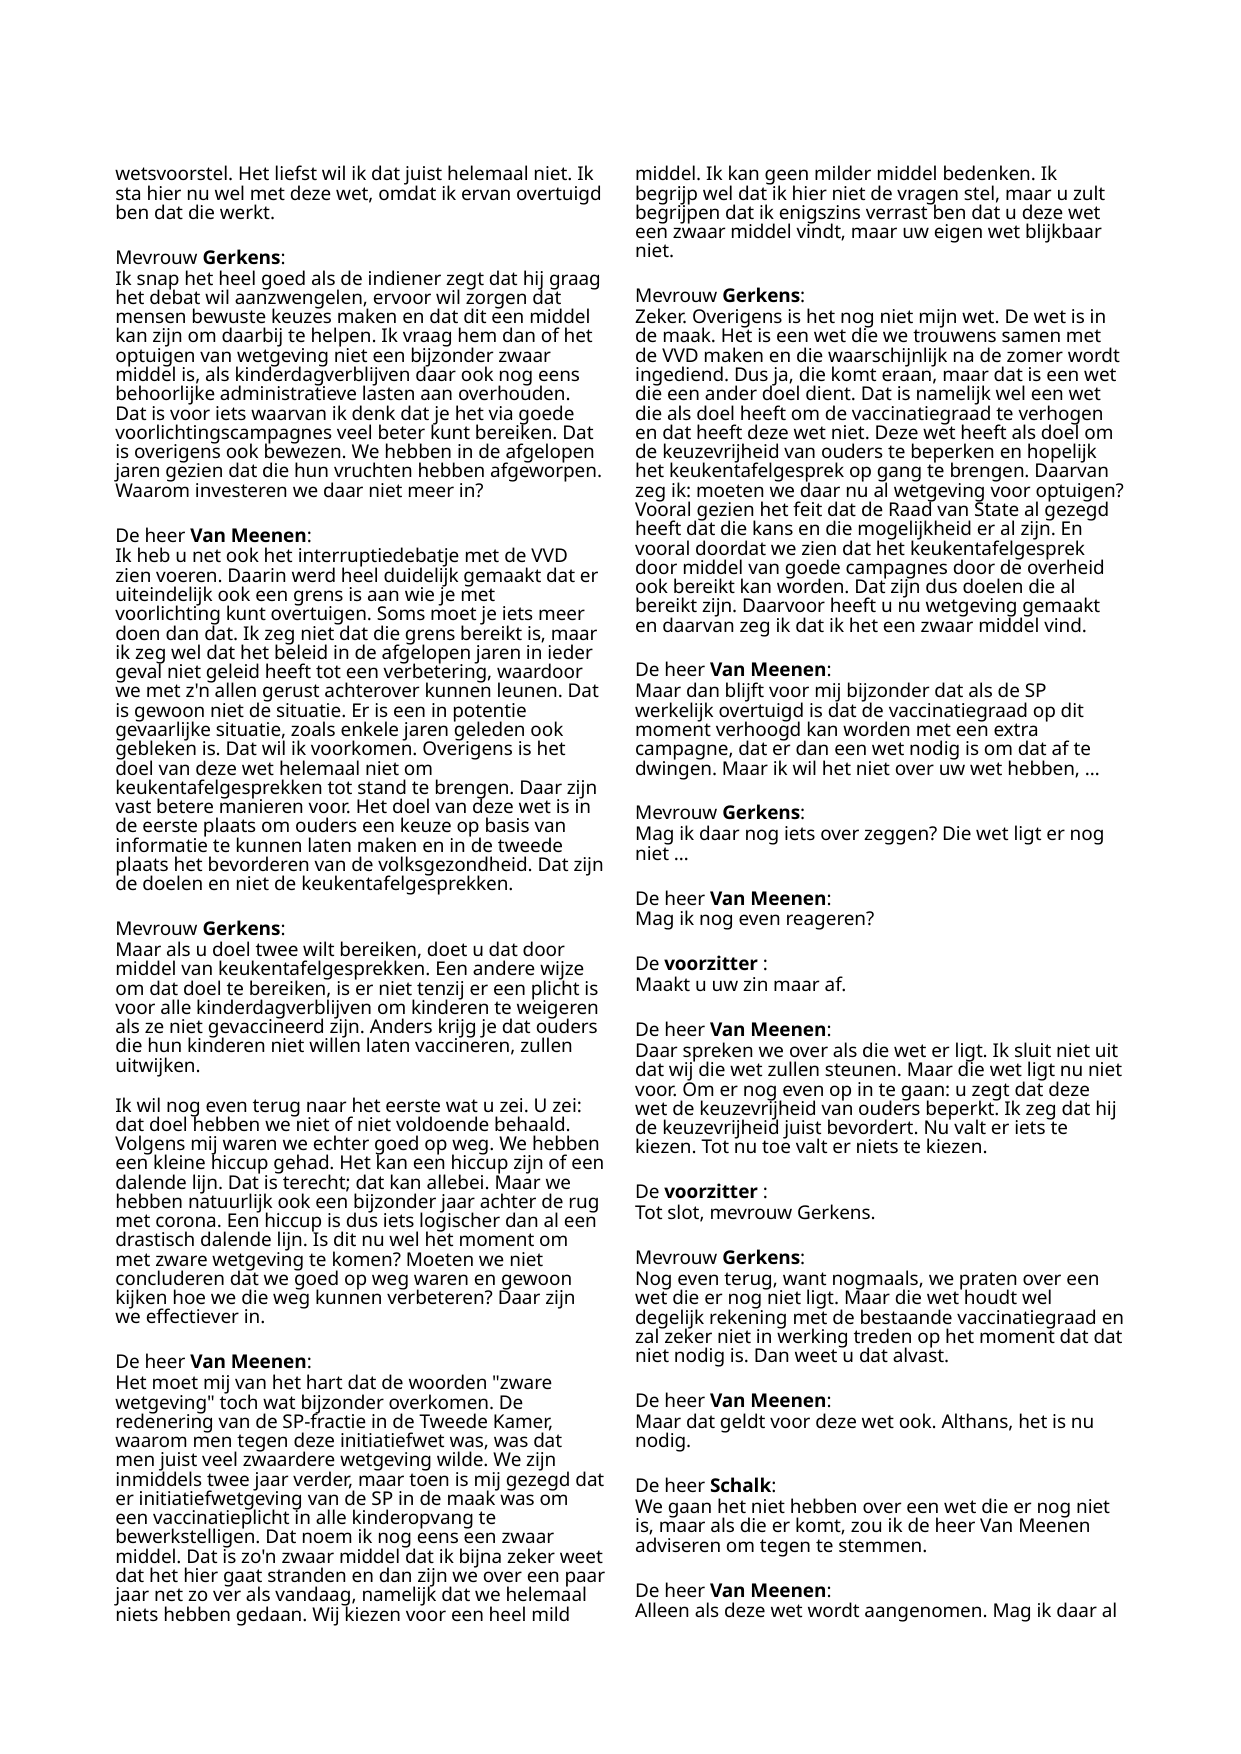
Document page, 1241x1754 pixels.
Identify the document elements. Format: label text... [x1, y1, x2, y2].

text Ik snap het heel goed als de indiener zegt dat hij graag het debat wil aanzwengelen, ervoor wil zorgen dat mensen bewuste keuzes maken en dat dit een middel kan zijn om daarbij te helpen. Ik vraag hem dan of het optuigen van wetgeving niet een bijzonder zwaar middel is, als kinderdagverblijven daar ook nog eens behoorlijke administratieve lasten aan overhouden. Dat is voor iets waarvan ik denk dat je het via goede voorlichtingscampagnes veel beter kunt bereiken. Dat is overigens ook bewezen. We hebben in de afgelopen jaren gezien dat die hun vruchten hebben afgeworpen. Waarom investeren we daar niet meer in? [115, 270, 605, 501]
text Maar als u doel twee wilt bereiken, doet u dat door middel van keukentafelgesprekken. Een andere wijze om dat doel te bereiken, is er niet tenzij er een plicht is voor alle kinderdagverblijven om kinderen te weigeren als ze niet gevaccineerd zijn. Anders krijg je dat ouders die hun kinderen niet willen laten vaccineren, zullen uitwijken. [115, 941, 605, 1076]
text Mag ik daar nog iets over zeggen? Die wet ligt er nog niet … [635, 825, 1125, 864]
text wetsvoorstel. Het liefst wil ik dat juist helemaal niet. Ik sta hier nu wel met deze wet, omdat ik ervan overtuigd ben dat die werkt. [115, 165, 605, 223]
text De heer Van Meenen: [635, 1016, 1125, 1042]
text De heer Van Meenen: [115, 1349, 605, 1374]
text De heer Van Meenen: [635, 657, 1125, 682]
text De voorzitter : [635, 1178, 1125, 1204]
text De heer Van Meenen: [635, 885, 1125, 910]
text Mevrouw Gerkens: [635, 282, 1125, 308]
text Nog even terug, want nogmaals, we praten over een wet die er nog niet ligt. Maar die wet houdt wel degelijk rekening met de bestaande vaccinatiegraad en zal zeker niet in werking treden op het moment dat dat niet nodig is. Dan weet u dat alvast. [635, 1270, 1125, 1366]
text Zeker. Overigens is het nog niet mijn wet. De wet is in de maak. Het is een wet die we trouwens samen met de VVD maken en die waarschijnlijk na de zomer wordt ingediend. Dus ja, die komt eraan, maar dat is een wet die een ander doel dient. Dat is namelijk wel een wet die als doel heeft om de vaccinatiegraad te verhogen en dat heeft deze wet niet. Deze wet heeft als doel om de keuzevrijheid van ouders te beperken en hopelijk het keukentafelgesprek op gang te brengen. Daarvan zeg ik: moeten we daar nu al wetgeving voor optuigen? Vooral gezien het feit dat de Raad van State al gezegd heeft dat die kans en die mogelijkheid er al zijn. En vooral doordat we zien dat het keukentafelgesprek door middel van goede campagnes door de overheid ook bereikt kan worden. Dat zijn dus doelen die al bereikt zijn. Daarvoor heeft u nu wetgeving gemaakt en daarvan zeg ik dat ik het een zwaar middel vind. [635, 308, 1125, 636]
text Het moet mij van het hart dat de woorden "zware wetgeving" toch wat bijzonder overkomen. De redenering van de SP-fractie in de Tweede Kamer, waarom men tegen deze initiatiefwet was, was dat men juist veel zwaardere wetgeving wilde. We zijn inmiddels twee jaar verder, maar toen is mij gezegd dat er initiatiefwetgeving van de SP in de maak was om een vaccinatieplicht in alle kinderopvang te bewerkstelligen. Dat noem ik nog eens een zwaar middel. Dat is zo'n zwaar middel dat ik bijna zeker weet dat het hier gaat stranden en dan zijn we over een paar jaar net zo ver als vandaag, namelijk dat we helemaal niets hebben gedaan. Wij kiezen voor een heel mild [115, 1374, 605, 1625]
text middel. Ik kan geen milder middel bedenken. Ik begrijp wel dat ik hier niet de vragen stel, maar u zult begrijpen dat ik enigszins verrast ben dat u deze wet een zwaar middel vindt, maar uw eigen wet blijkbaar niet. [635, 165, 1125, 262]
text Ik heb u net ook het interruptiedebatje met de VVD zien voeren. Daarin werd heel duidelijk gemaakt dat er uiteindelijk ook een grens is aan wie je met voorlichting kunt overtuigen. Soms moet je iets meer doen dan dat. Ik zeg niet dat die grens bereikt is, maar ik zeg wel dat het beleid in de afgelopen jaren in ieder geval niet geleid heeft tot een verbetering, waardoor we met z'n allen gerust achterover kunnen leunen. Dat is gewoon niet de situatie. Er is een in potentie gevaarlijke situatie, zoals enkele jaren geleden ook gebleken is. Dat wil ik voorkomen. Overigens is het doel van deze wet helemaal niet om keukentafelgesprekken tot stand te brengen. Daar zijn vast betere manieren voor. Het doel van deze wet is in de eerste plaats om ouders een keuze op basis van informatie te kunnen laten maken en in de tweede plaats het bevorderen van de volksgezondheid. Dat zijn de doelen en niet de keukentafelgesprekken. [115, 547, 605, 894]
text Maakt u uw zin maar af. [635, 976, 1125, 996]
text Maar dan blijft voor mij bijzonder dat als de SP werkelijk overtuigd is dat de vaccinatiegraad op dit moment verhoogd kan worden met een extra campagne, dat er dan een wet nodig is om dat af te dwingen. Maar ik wil het niet over uw wet hebben, … [635, 682, 1125, 779]
text De heer Van Meenen: [115, 522, 605, 547]
text Mevrouw Gerkens: [115, 244, 605, 270]
text De heer Van Meenen: [635, 1387, 1125, 1413]
text Mevrouw Gerkens: [115, 915, 605, 941]
text De voorzitter : [635, 951, 1125, 976]
text Mevrouw Gerkens: [635, 799, 1125, 825]
text Tot slot, mevrouw Gerkens. [635, 1204, 1125, 1223]
text Alleen als deze wet wordt aangenomen. Mag ik daar al [635, 1602, 1125, 1622]
text Ik wil nog even terug naar het eerste wat u zei. U zei: dat doel hebben we niet of niet voldoende behaald. Volgens mij waren we echter goed op weg. We hebben een kleine hiccup gehad. Het kan een hiccup zijn of een dalende lijn. Dat is terecht; dat kan allebei. Maar we hebben natuurlijk ook een bijzonder jaar achter de rug met corona. Een hiccup is dus iets logischer dan al een drastisch dalende lijn. Is dit nu wel het moment om met zware wetgeving te komen? Moeten we niet concluderen dat we goed op weg waren en gewoon kijken hoe we die weg kunnen verbeteren? Daar zijn we effectiever in. [115, 1097, 605, 1328]
text Mag ik nog even reageren? [635, 910, 1125, 930]
text De heer Van Meenen: [635, 1577, 1125, 1602]
text Daar spreken we over als die wet er ligt. Ik sluit niet uit dat wij die wet zullen steunen. Maar die wet ligt nu niet voor. Om er nog even op in te gaan: u zegt dat deze wet de keuzevrijheid van ouders beperkt. Ik zeg dat hij de keuzevrijheid juist bevordert. Nu valt er iets te kiezen. Tot nu toe valt er niets te kiezen. [635, 1042, 1125, 1158]
text We gaan het niet hebben over een wet die er nog niet is, maar als die er komt, zou ik de heer Van Meenen adviseren om tegen te stemmen. [635, 1498, 1125, 1556]
text Maar dat geldt voor deze wet ook. Althans, het is nu nodig. [635, 1413, 1125, 1452]
text De heer Schalk: [635, 1472, 1125, 1498]
text Mevrouw Gerkens: [635, 1244, 1125, 1270]
